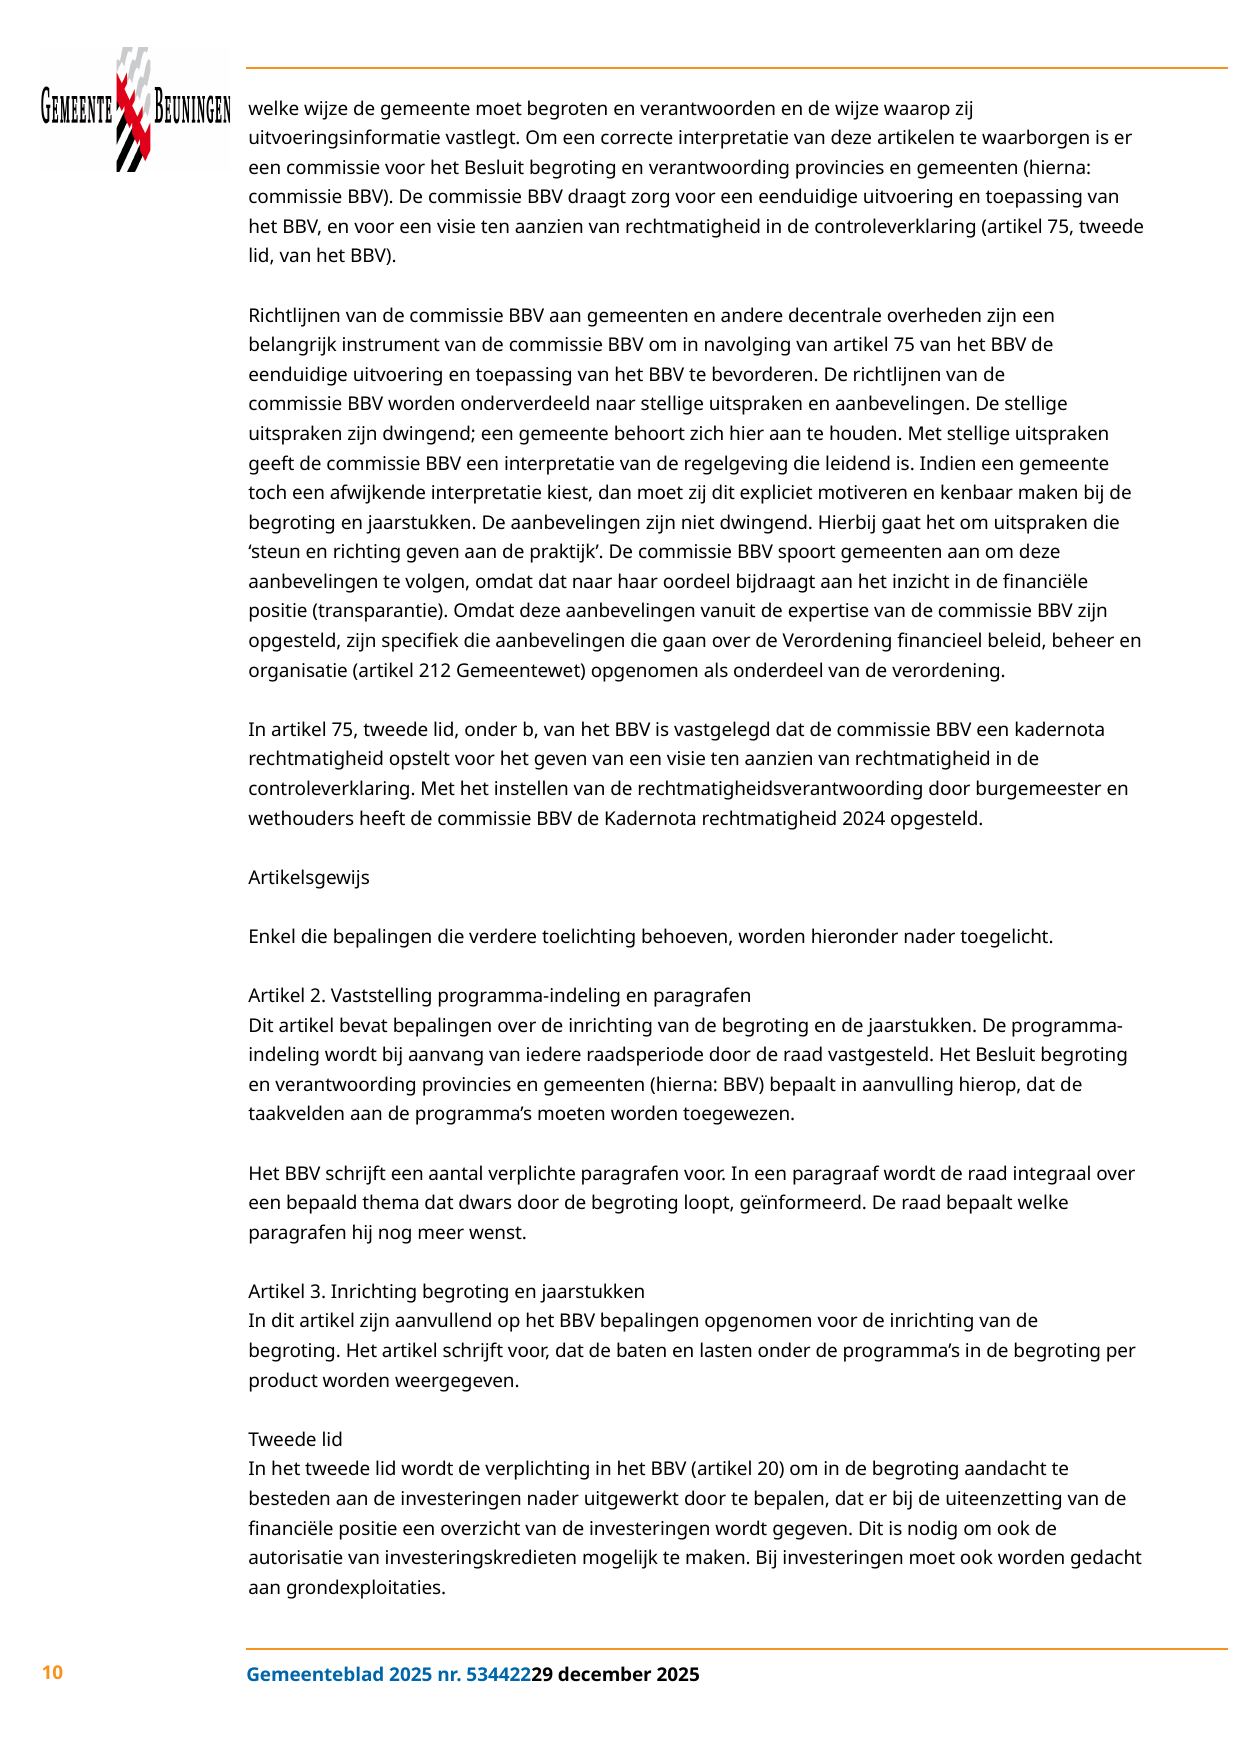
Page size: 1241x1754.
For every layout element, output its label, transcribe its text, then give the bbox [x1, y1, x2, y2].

text Artikel 2. Vaststelling programma-indeling en paragrafen [248, 982, 1152, 1008]
text besteden aan de investeringen nader uitgewerkt door te bepalen, dat er bij de uiteenzetting van de financiële positie een overzicht van de investeringen wordt gegeven. Dit is nodig om ook de autorisatie van investeringskredieten mogelijk te maken. Bij investeringen moet ook worden gedacht aan grondexploitaties. [248, 1485, 1152, 1600]
picture [41, 47, 231, 172]
text Artikel 3. Inrichting begroting en jaarstukken [248, 1278, 1152, 1304]
text Tweede lid [248, 1426, 1152, 1452]
text In het tweede lid wordt de verplichting in het BBV (artikel 20) om in de begroting aandacht te [248, 1456, 1152, 1481]
text eenduidige uitvoering en toepassing van het BBV te bevorderen. De richtlijnen van de [248, 361, 1152, 387]
text Het BBV schrijft een aantal verplichte paragrafen voor. In een paragraaf wordt de raad integraal over een bepaald thema dat dwars door de begroting loopt, geïnformeerd. De raad bepaalt welke paragrafen hij nog meer wenst. [248, 1160, 1152, 1245]
text Enkel die bepalingen die verdere toelichting behoeven, worden hieronder nader toegelicht. [248, 923, 1152, 949]
text Artikelsgewijs [248, 864, 1152, 890]
text begroting. Het artikel schrijft voor, dat de baten en lasten onder de programma’s in de begroting per product worden weergegeven. [248, 1337, 1152, 1393]
text In dit artikel zijn aanvullend op het BBV bepalingen opgenomen voor de inrichting van de [248, 1308, 1152, 1333]
text belangrijk instrument van de commissie BBV om in navolging van artikel 75 van het BBV de [248, 331, 1152, 357]
text welke wijze de gemeente moet begroten en verantwoorden en de wijze waarop zij uitvoeringsinformatie vastlegt. Om een correcte interpretatie van deze artikelen te waarborgen is er een commissie voor het Besluit begroting en verantwoording provincies en gemeenten (hierna: commissie BBV). De commissie BBV draagt zorg voor een eenduidige uitvoering en toepassing van het BBV, en voor een visie ten aanzien van rechtmatigheid in de controleverklaring (artikel 75, tweede lid, van het BBV). [248, 95, 1152, 268]
text commissie BBV worden onderverdeeld naar stellige uitspraken en aanbevelingen. De stellige uitspraken zijn dwingend; een gemeente behoort zich hier aan te houden. Met stellige uitspraken geeft de commissie BBV een interpretatie van de regelgeving die leidend is. Indien een gemeente toch een afwijkende interpretatie kiest, dan moet zij dit expliciet motiveren en kenbaar maken bij de begroting en jaarstukken. De aanbevelingen zijn niet dwingend. Hierbij gaat het om uitspraken die ‘steun en richting geven aan de praktijk’. De commissie BBV spoort gemeenten aan om deze aanbevelingen te volgen, omdat dat naar haar oordeel bijdraagt aan het inzicht in de financiële positie (transparantie). Omdat deze aanbevelingen vanuit de expertise van de commissie BBV zijn opgesteld, zijn specifiek die aanbevelingen die gaan over de Verordening financieel beleid, beheer en organisatie (artikel 212 Gemeentewet) opgenomen als onderdeel van de verordening. [248, 391, 1152, 683]
text In artikel 75, tweede lid, onder b, van het BBV is vastgelegd dat de commissie BBV een kadernota rechtmatigheid opstelt voor het geven van een visie ten aanzien van rechtmatigheid in de controleverklaring. Met het instellen van de rechtmatigheidsverantwoording door burgemeester en wethouders heeft de commissie BBV de Kadernota rechtmatigheid 2024 opgesteld. [248, 716, 1152, 831]
text Dit artikel bevat bepalingen over de inrichting van de begroting en de jaarstukken. De programma-indeling wordt bij aanvang van iedere raadsperiode door de raad vastgesteld. Het Besluit begroting en verantwoording provincies en gemeenten (hierna: BBV) bepaalt in aanvulling hierop, dat de taakvelden aan de programma’s moeten worden toegewezen. [248, 1012, 1152, 1126]
text Richtlijnen van de commissie BBV aan gemeenten en andere decentrale overheden zijn een [248, 302, 1152, 328]
